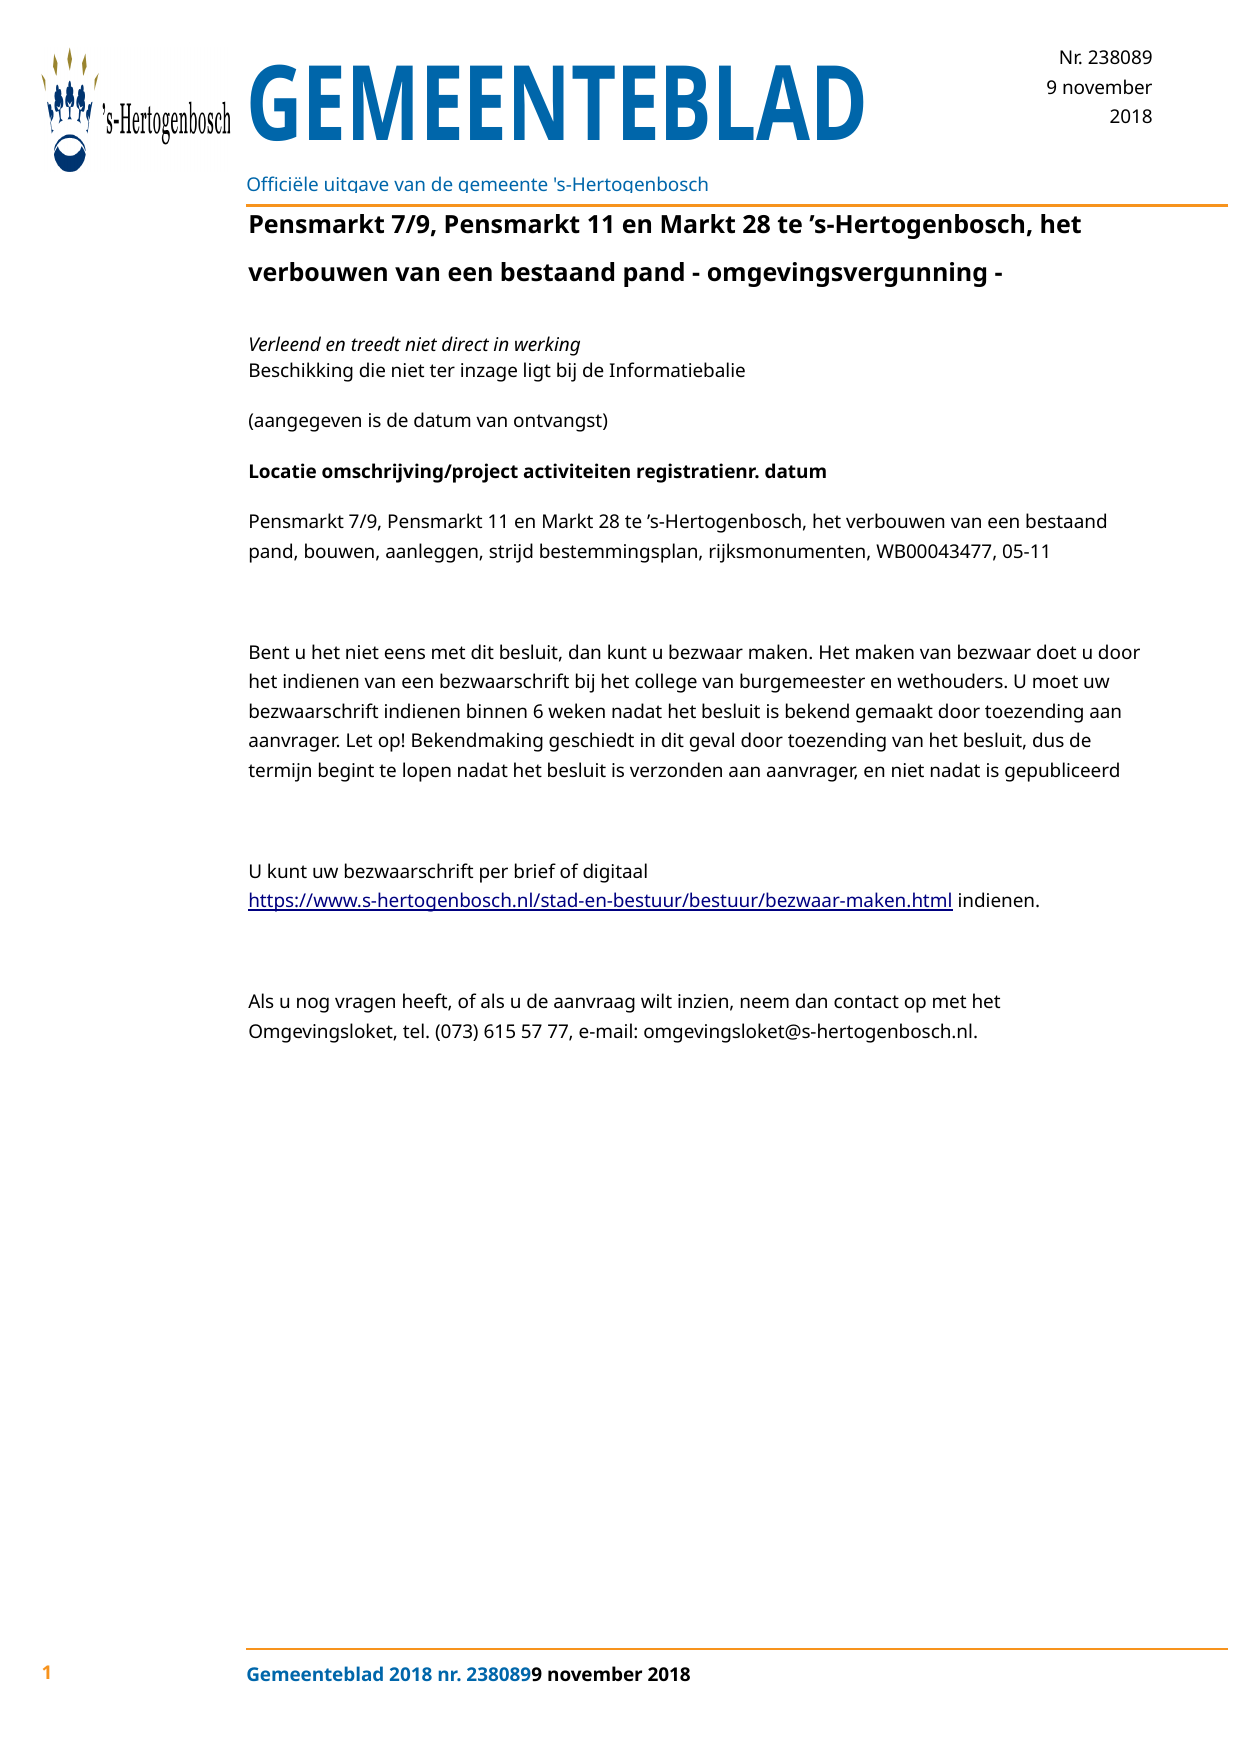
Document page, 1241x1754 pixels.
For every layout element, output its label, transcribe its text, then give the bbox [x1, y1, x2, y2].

text Beschikking die niet ter inzage ligt bij de Informatiebalie [248, 357, 1152, 383]
text Als u nog vragen heeft, of als u de aanvraag wilt inzien, neem dan contact op met het Omgevingsloket, tel. (073) 615 57 77, e-mail: omgevingsloket@s-hertogenbosch.nl. [248, 988, 1152, 1044]
text Verleend en treedt niet direct in werking [248, 331, 1152, 357]
text Pensmarkt 7/9, Pensmarkt 11 en Markt 28 te ’s-Hertogenbosch, het verbouwen van een bestaand pand - omgevingsvergunning - [248, 207, 1152, 288]
text (aangegeven is de datum van ontvangst) [248, 408, 1152, 433]
text Pensmarkt 7/9, Pensmarkt 11 en Markt 28 te ’s-Hertogenbosch, het verbouwen van een bestaand pand, bouwen, aanleggen, strijd bestemmingsplan, rijksmonumenten, WB00043477, 05-11 [248, 508, 1152, 564]
text Locatie omschrijving/project activiteiten registratienr. datum [248, 458, 1152, 484]
text U kunt uw bezwaarschrift per brief of digitaal https://www.s-hertogenbosch.nl/stad-en-bestuur/bestuur/bezwaar-maken.html indienen. [248, 858, 1152, 913]
text Bent u het niet eens met dit besluit, dan kunt u bezwaar maken. Het maken van bezwaar doet u door het indienen van een bezwaarschrift bij het college van burgemeester en wethouders. U moet uw bezwaarschrift indienen binnen 6 weken nadat het besluit is bekend gemaakt door toezending aan aanvrager. Let op! Bekendmaking geschiedt in dit geval door toezending van het besluit, dus de termijn begint te lopen nadat het besluit is verzonden aan aanvrager, en niet nadat is gepubliceerd [248, 639, 1152, 783]
picture [41, 47, 231, 172]
